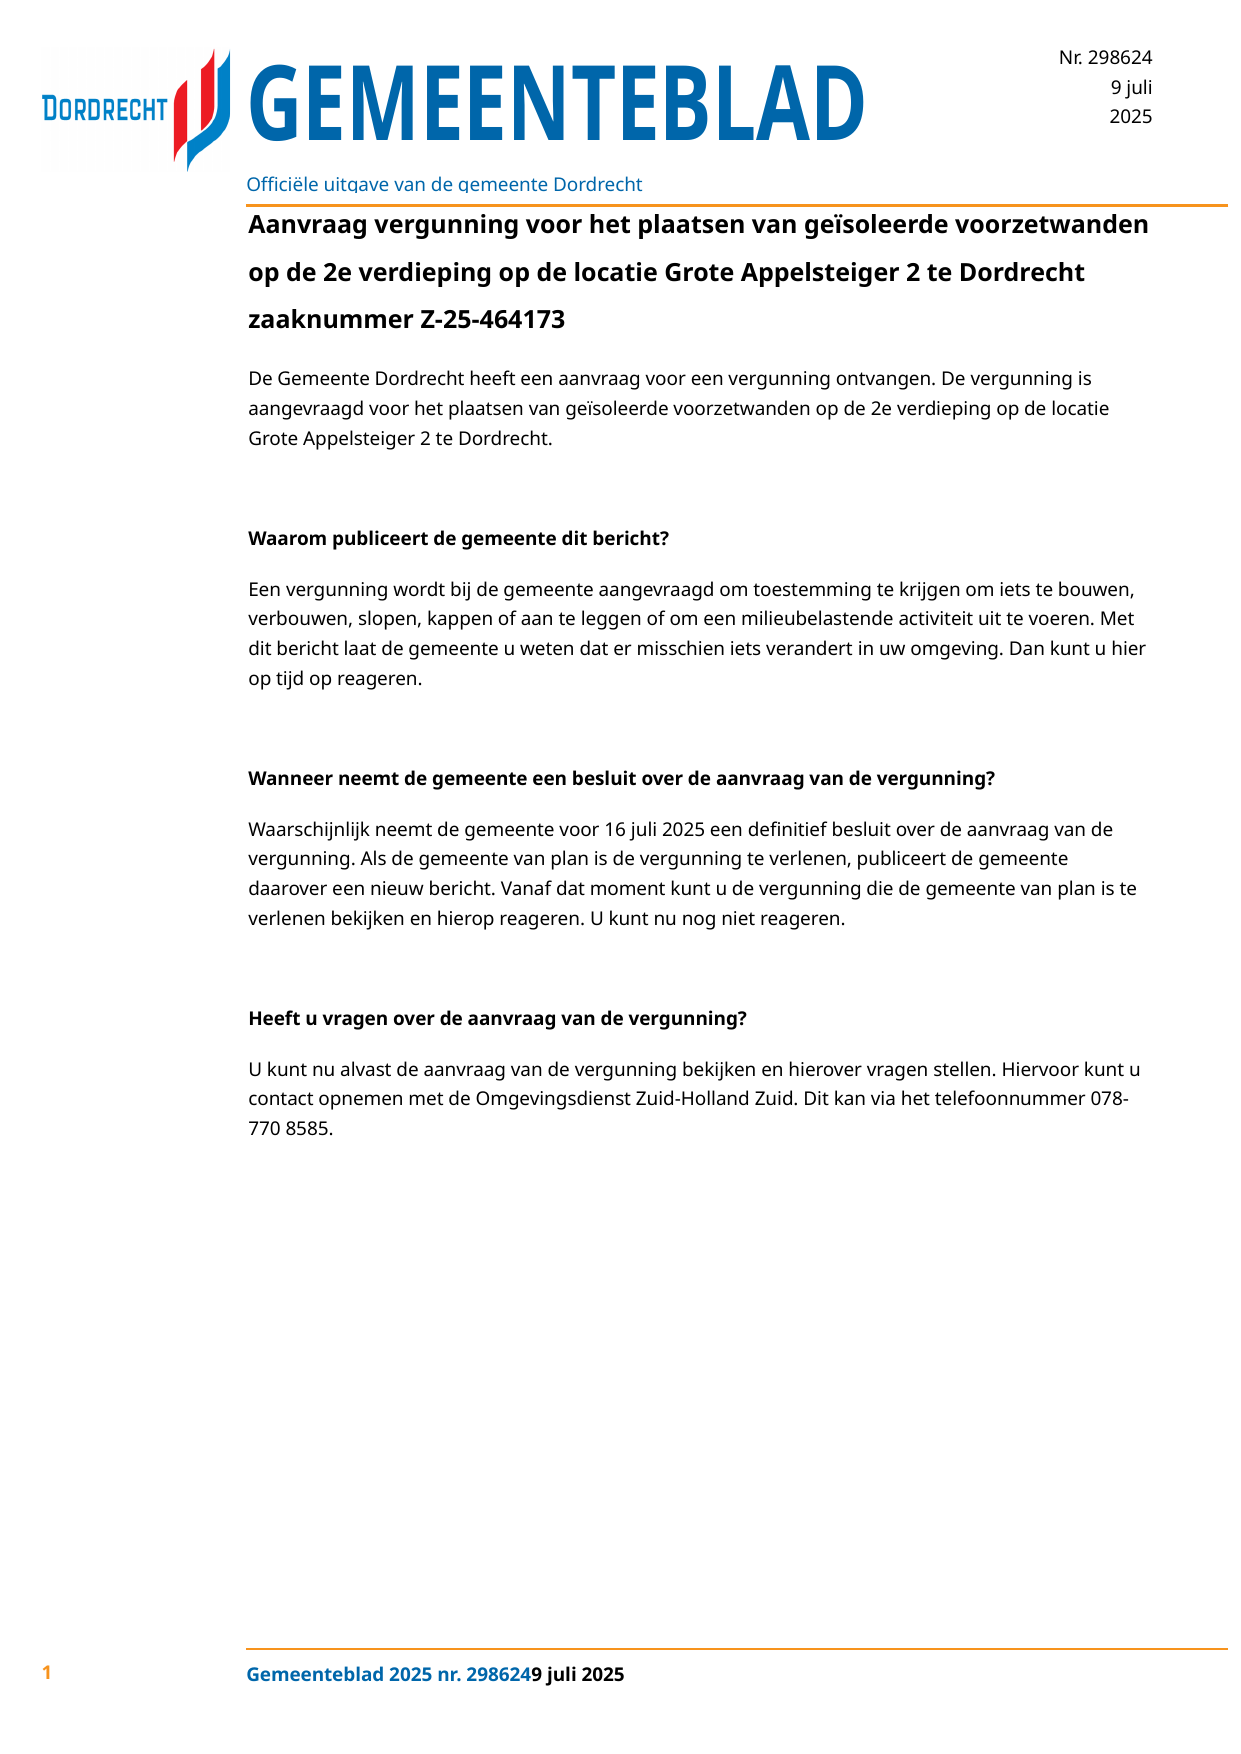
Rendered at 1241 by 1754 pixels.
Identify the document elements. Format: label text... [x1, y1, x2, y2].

text Waarschijnlijk neemt de gemeente voor 16 juli 2025 een definitief besluit over de aanvraag van de vergunning. Als de gemeente van plan is de vergunning te verlenen, publiceert de gemeente daarover een nieuw bericht. Vanaf dat moment kunt u de vergunning die de gemeente van plan is te verlenen bekijken en hierop reageren. U kunt nu nog niet reageren. [248, 816, 1152, 930]
picture [41, 47, 231, 172]
text Waarom publiceert de gemeente dit bericht? [248, 526, 1152, 551]
text De Gemeente Dordrecht heeft een aanvraag voor een vergunning ontvangen. De vergunning is aangevraagd voor het plaatsen van geïsoleerde voorzetwanden op de 2e verdieping op de locatie Grote Appelsteiger 2 te Dordrecht. [248, 366, 1152, 450]
text Aanvraag vergunning voor het plaatsen van geïsoleerde voorzetwanden op de 2e verdieping op de locatie Grote Appelsteiger 2 te Dordrecht zaaknummer Z-25-464173 [248, 207, 1152, 336]
text U kunt nu alvast de aanvraag van de vergunning bekijken en hierover vragen stellen. Hiervoor kunt u contact opnemen met de Omgevingsdienst Zuid-Holland Zuid. Dit kan via het telefoonnummer 078-770 8585. [248, 1056, 1152, 1141]
text Een vergunning wordt bij de gemeente aangevraagd om toestemming te krijgen om iets te bouwen, verbouwen, slopen, kappen of aan te leggen of om een milieubelastende activiteit uit te voeren. Met dit bericht laat de gemeente u weten dat er misschien iets verandert in uw omgeving. Dan kunt u hier op tijd op reageren. [248, 576, 1152, 690]
text Heeft u vragen over de aanvraag van de vergunning? [248, 1006, 1152, 1031]
text Wanneer neemt de gemeente een besluit over de aanvraag van de vergunning? [248, 766, 1152, 791]
